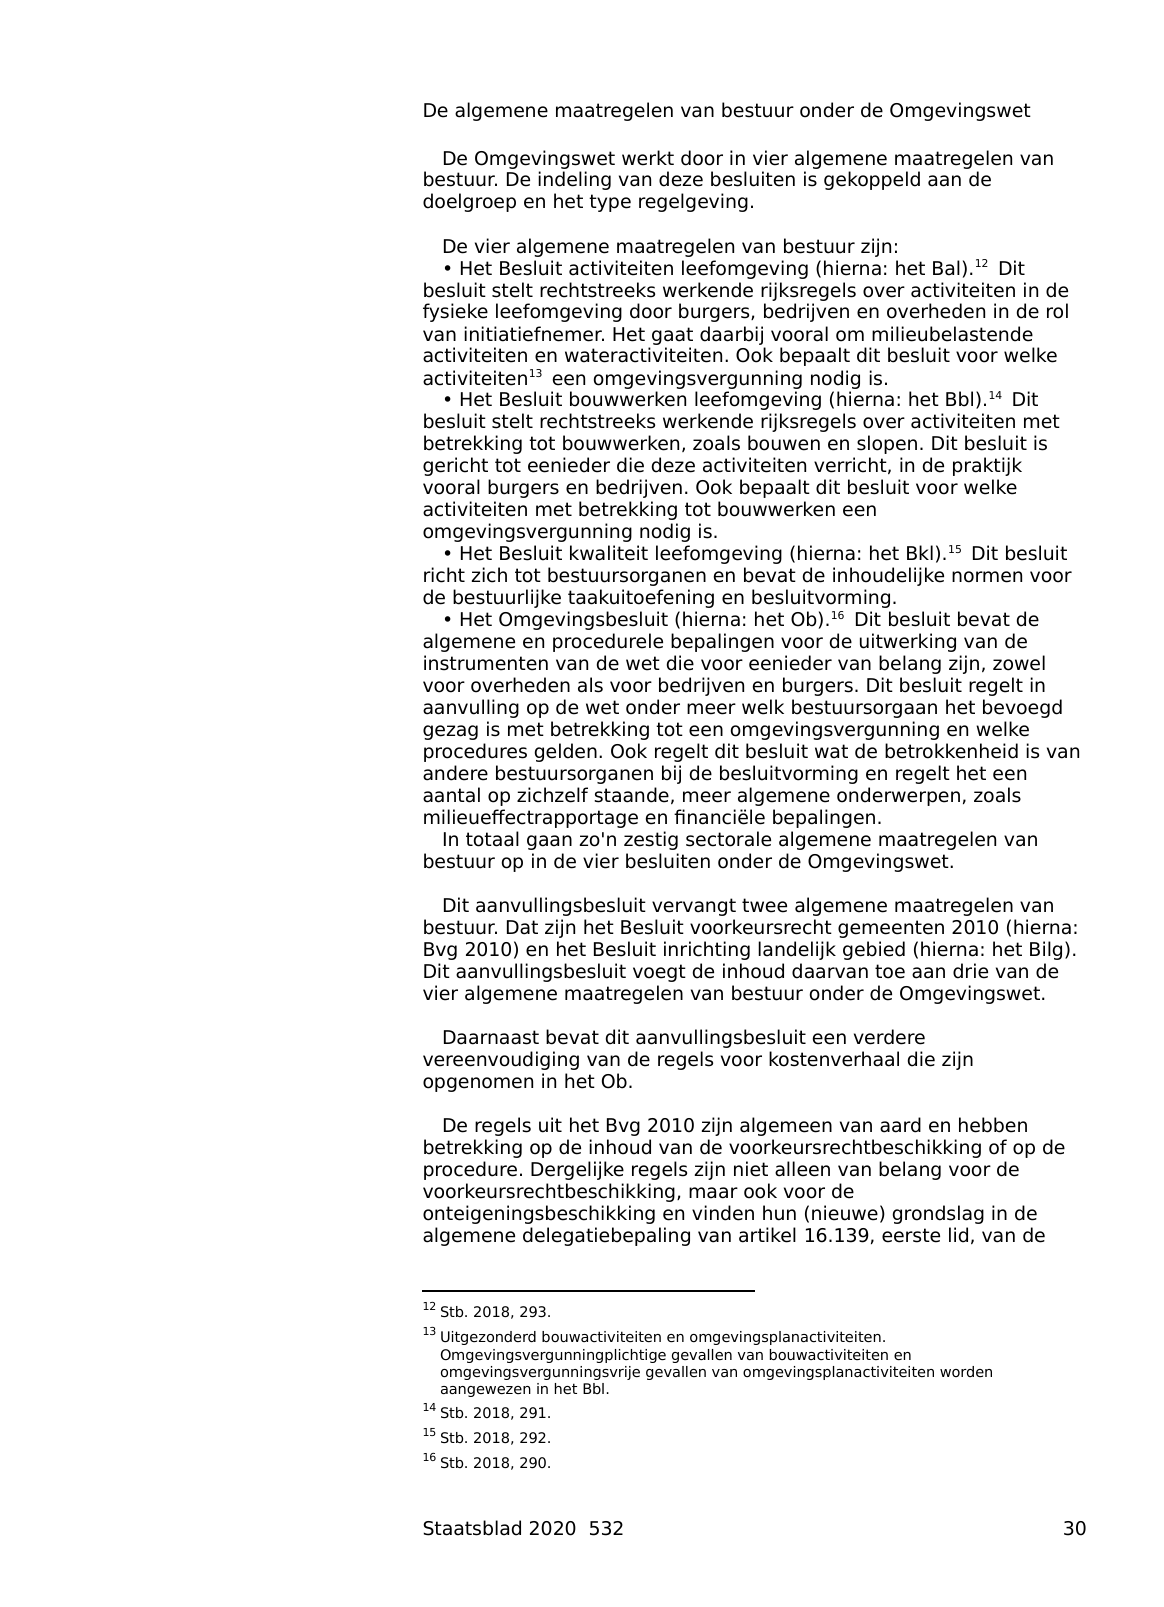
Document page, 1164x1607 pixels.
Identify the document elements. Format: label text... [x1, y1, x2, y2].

text In totaal gaan zo'n zestig sectorale algemene maatregelen van bestuur op in de vier besluiten onder de Omgevingswet. [422, 829, 1087, 873]
text Stb. 2018, 291. [422, 1401, 1087, 1423]
text De Omgevingswet werkt door in vier algemene maatregelen van bestuur. De indeling van deze besluiten is gekoppeld aan de doelgroep en het type regelgeving. [422, 147, 1087, 213]
text • Het Omgevingsbesluit (hierna: het Ob). Dit besluit bevat de algemene en procedurele bepalingen voor de uitwerking van de instrumenten van de wet die voor eenieder van belang zijn, zowel voor overheden als voor bedrijven en burgers. Dit besluit regelt in aanvulling op de wet onder meer welk bestuursorgaan het bevoegd gezag is met betrekking tot een omgevingsvergunning en welke procedures gelden. Ook regelt dit besluit wat de betrokkenheid is van andere bestuursorganen bij de besluitvorming en regelt het een aantal op zichzelf staande, meer algemene onderwerpen, zoals milieueffectrapportage en financiële bepalingen. [422, 609, 1087, 829]
text Daarnaast bevat dit aanvullingsbesluit een verdere vereenvoudiging van de regels voor kostenverhaal die zijn opgenomen in het Ob. [422, 1027, 1087, 1093]
text De regels uit het Bvg 2010 zijn algemeen van aard en hebben betrekking op de inhoud van de voorkeursrechtbeschikking of op de procedure. Dergelijke regels zijn niet alleen van belang voor de voorkeursrechtbeschikking, maar ook voor de onteigeningsbeschikking en vinden hun (nieuwe) grondslag in de algemene delegatiebepaling van artikel 16.139, eerste lid, van de [422, 1115, 1087, 1247]
text • Het Besluit bouwwerken leefomgeving (hierna: het Bbl). Dit besluit stelt rechtstreeks werkende rijksregels over activiteiten met betrekking tot bouwwerken, zoals bouwen en slopen. Dit besluit is gericht tot eenieder die deze activiteiten verricht, in de praktijk vooral burgers en bedrijven. Ook bepaalt dit besluit voor welke activiteiten met betrekking tot bouwwerken een omgevingsvergunning nodig is. [422, 389, 1087, 543]
text • Het Besluit activiteiten leefomgeving (hierna: het Bal). Dit besluit stelt rechtstreeks werkende rijksregels over activiteiten in de fysieke leefomgeving door burgers, bedrijven en overheden in de rol van initiatiefnemer. Het gaat daarbij vooral om milieubelastende activiteiten en wateractiviteiten. Ook bepaalt dit besluit voor welke activiteiten een omgevingsvergunning nodig is. [422, 257, 1087, 389]
text De vier algemene maatregelen van bestuur zijn: [422, 236, 1087, 257]
text • Het Besluit kwaliteit leefomgeving (hierna: het Bkl). Dit besluit richt zich tot bestuursorganen en bevat de inhoudelijke normen voor de bestuurlijke taakuitoefening en besluitvorming. [422, 543, 1087, 609]
text Dit aanvullingsbesluit vervangt twee algemene maatregelen van bestuur. Dat zijn het Besluit voorkeursrecht gemeenten 2010 (hierna: Bvg 2010) en het Besluit inrichting landelijk gebied (hierna: het Bilg). Dit aanvullingsbesluit voegt de inhoud daarvan toe aan drie van de vier algemene maatregelen van bestuur onder de Omgevingswet. [422, 895, 1087, 1005]
text Stb. 2018, 290. [422, 1451, 1087, 1473]
text Stb. 2018, 292. [422, 1426, 1087, 1448]
subtitle De algemene maatregelen van bestuur onder de Omgevingswet [422, 100, 1087, 122]
text Stb. 2018, 293. [422, 1300, 1087, 1322]
text Uitgezonderd bouwactiviteiten en omgevingsplanactiviteiten. Omgevingsvergunningplichtige gevallen van bouwactiviteiten en omgevingsvergunningsvrije gevallen van omgevingsplanactiviteiten worden aangewezen in het Bbl. [422, 1325, 1087, 1398]
